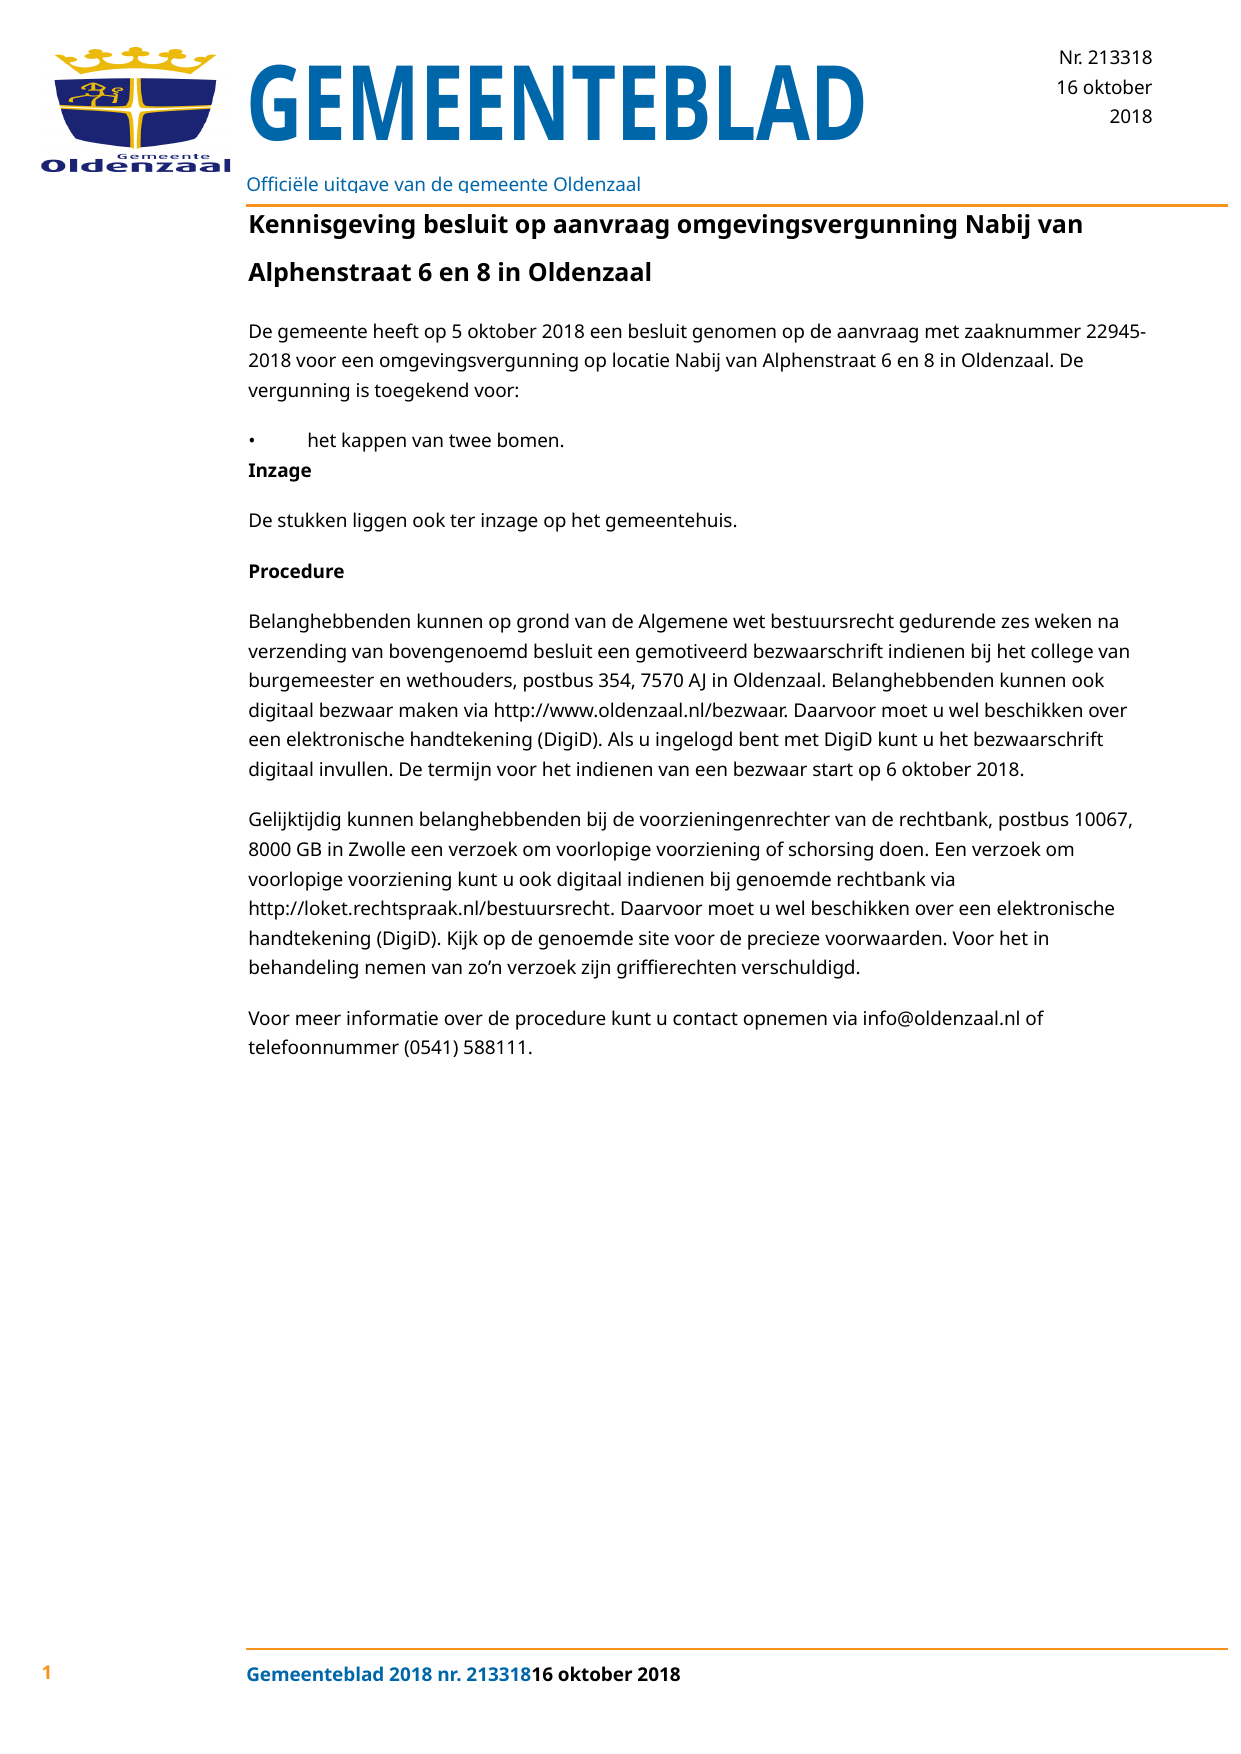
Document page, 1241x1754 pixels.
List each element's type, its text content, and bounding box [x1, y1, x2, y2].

text Gelijktijdig kunnen belanghebbenden bij de voorzieningenrechter van de rechtbank, postbus 10067, 8000 GB in Zwolle een verzoek om voorlopige voorziening of schorsing doen. Een verzoek om voorlopige voorziening kunt u ook digitaal indienen bij genoemde rechtbank via http://loket.rechtspraak.nl/bestuursrecht. Daarvoor moet u wel beschikken over een elektronische handtekening (DigiD). Kijk op de genoemde site voor de precieze voorwaarden. Voor het in behandeling nemen van zo’n verzoek zijn griffierechten verschuldigd. [248, 807, 1152, 980]
text Inzage [248, 457, 1152, 483]
list het kappen van twee bomen. [248, 427, 1152, 453]
picture [41, 47, 231, 172]
text Voor meer informatie over de procedure kunt u contact opnemen via info@oldenzaal.nl of telefoonnummer (0541) 588111. [248, 1005, 1152, 1060]
text De stukken liggen ook ter inzage op het gemeentehuis. [248, 507, 1152, 533]
text Belanghebbenden kunnen op grond van de Algemene wet bestuursrecht gedurende zes weken na verzending van bovengenoemd besluit een gemotiveerd bezwaarschrift indienen bij het college van burgemeester en wethouders, postbus 354, 7570 AJ in Oldenzaal. Belanghebbenden kunnen ook digitaal bezwaar maken via http://www.oldenzaal.nl/bezwaar. Daarvoor moet u wel beschikken over een elektronische handtekening (DigiD). Als u ingelogd bent met DigiD kunt u het bezwaarschrift digitaal invullen. De termijn voor het indienen van een bezwaar start op 6 oktober 2018. [248, 608, 1152, 782]
text De gemeente heeft op 5 oktober 2018 een besluit genomen op de aanvraag met zaaknummer 22945-2018 voor een omgevingsvergunning op locatie Nabij van Alphenstraat 6 en 8 in Oldenzaal. De vergunning is toegekend voor: [248, 318, 1152, 403]
text Kennisgeving besluit op aanvraag omgevingsvergunning Nabij van Alphenstraat 6 en 8 in Oldenzaal [248, 207, 1152, 288]
text Procedure [248, 558, 1152, 584]
